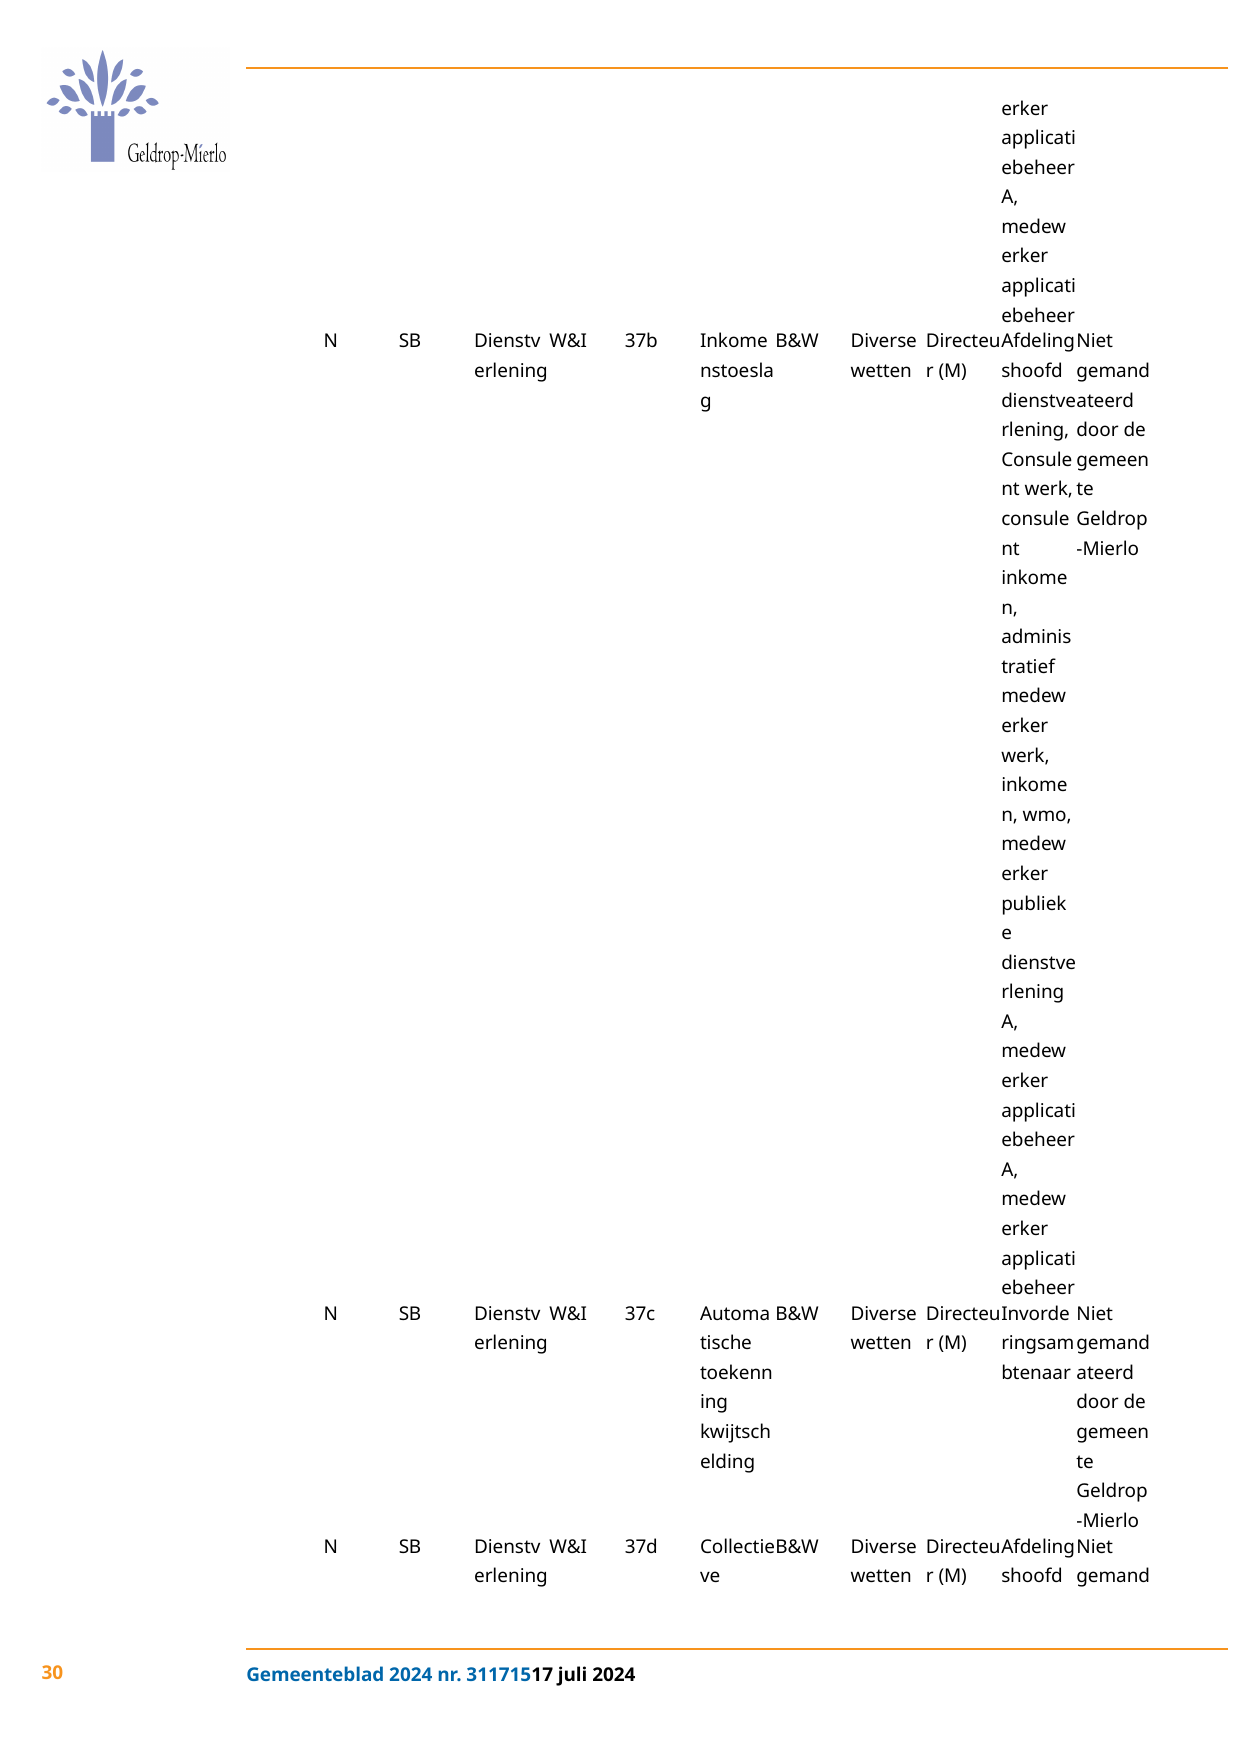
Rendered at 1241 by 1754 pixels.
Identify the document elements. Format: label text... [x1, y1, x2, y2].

table_cell [248, 95, 323, 328]
table_cell [248, 1533, 323, 1588]
table_cell Automatische toekenning kwijtschelding [700, 1300, 775, 1533]
table_cell Inkomenstoeslag [700, 328, 775, 1300]
table_cell [1076, 95, 1152, 328]
table_cell SB [399, 1533, 474, 1588]
table_cell [625, 95, 700, 328]
table_cell Diverse wetten [850, 328, 926, 1300]
table_cell erker applicatiebeheer A, medewerker applicatiebeheer [1001, 95, 1076, 328]
table_cell Directeur (M) [926, 1300, 1001, 1533]
table_cell Niet gemandateerd door de gemeente Geldrop-Mierlo [1076, 1300, 1152, 1533]
table_cell [474, 95, 549, 328]
table_cell [775, 95, 850, 328]
table_cell Niet gemand [1076, 1533, 1152, 1588]
table_cell [700, 95, 775, 328]
table_cell Dienstverlening [474, 1533, 549, 1588]
table_cell [926, 95, 1001, 328]
table_cell Afdelingshoofd dienstverlening, Consulent werk, consulent inkomen, administratief medewerker werk, inkomen, wmo, medewerker publieke dienstverlening A, medewerker applicatiebeheer A, medewerker applicatiebeheer [1001, 328, 1076, 1300]
table_cell B&W [775, 328, 850, 1300]
table_cell 37d [625, 1533, 700, 1588]
table_cell Diverse wetten [850, 1300, 926, 1533]
table_cell [248, 1300, 323, 1533]
table_cell [323, 95, 398, 328]
table_cell W&I [549, 328, 624, 1300]
table_cell [549, 95, 624, 328]
table_cell N [323, 1300, 398, 1533]
table_cell [399, 95, 474, 328]
table_cell [850, 95, 926, 328]
table_cell Afdelingshoofd [1001, 1533, 1076, 1588]
table_cell Collectieve [700, 1533, 775, 1588]
table_cell B&W [775, 1533, 850, 1588]
table_cell 37b [625, 328, 700, 1300]
table_cell SB [399, 328, 474, 1300]
picture [41, 47, 231, 172]
table_cell Niet gemandateerd door de gemeente Geldrop-Mierlo [1076, 328, 1152, 1300]
table_cell N [323, 1533, 398, 1588]
table_cell W&I [549, 1533, 624, 1588]
table_cell Directeur (M) [926, 328, 1001, 1300]
table_cell W&I [549, 1300, 624, 1533]
table_cell [248, 328, 323, 1300]
table_cell Dienstverlening [474, 1300, 549, 1533]
table_cell 37c [625, 1300, 700, 1533]
table_cell Dienstverlening [474, 328, 549, 1300]
table_cell Directeur (M) [926, 1533, 1001, 1588]
table_cell Diverse wetten [850, 1533, 926, 1588]
table_cell Invorderingsambtenaar [1001, 1300, 1076, 1533]
table_cell SB [399, 1300, 474, 1533]
table_cell B&W [775, 1300, 850, 1533]
table_cell N [323, 328, 398, 1300]
